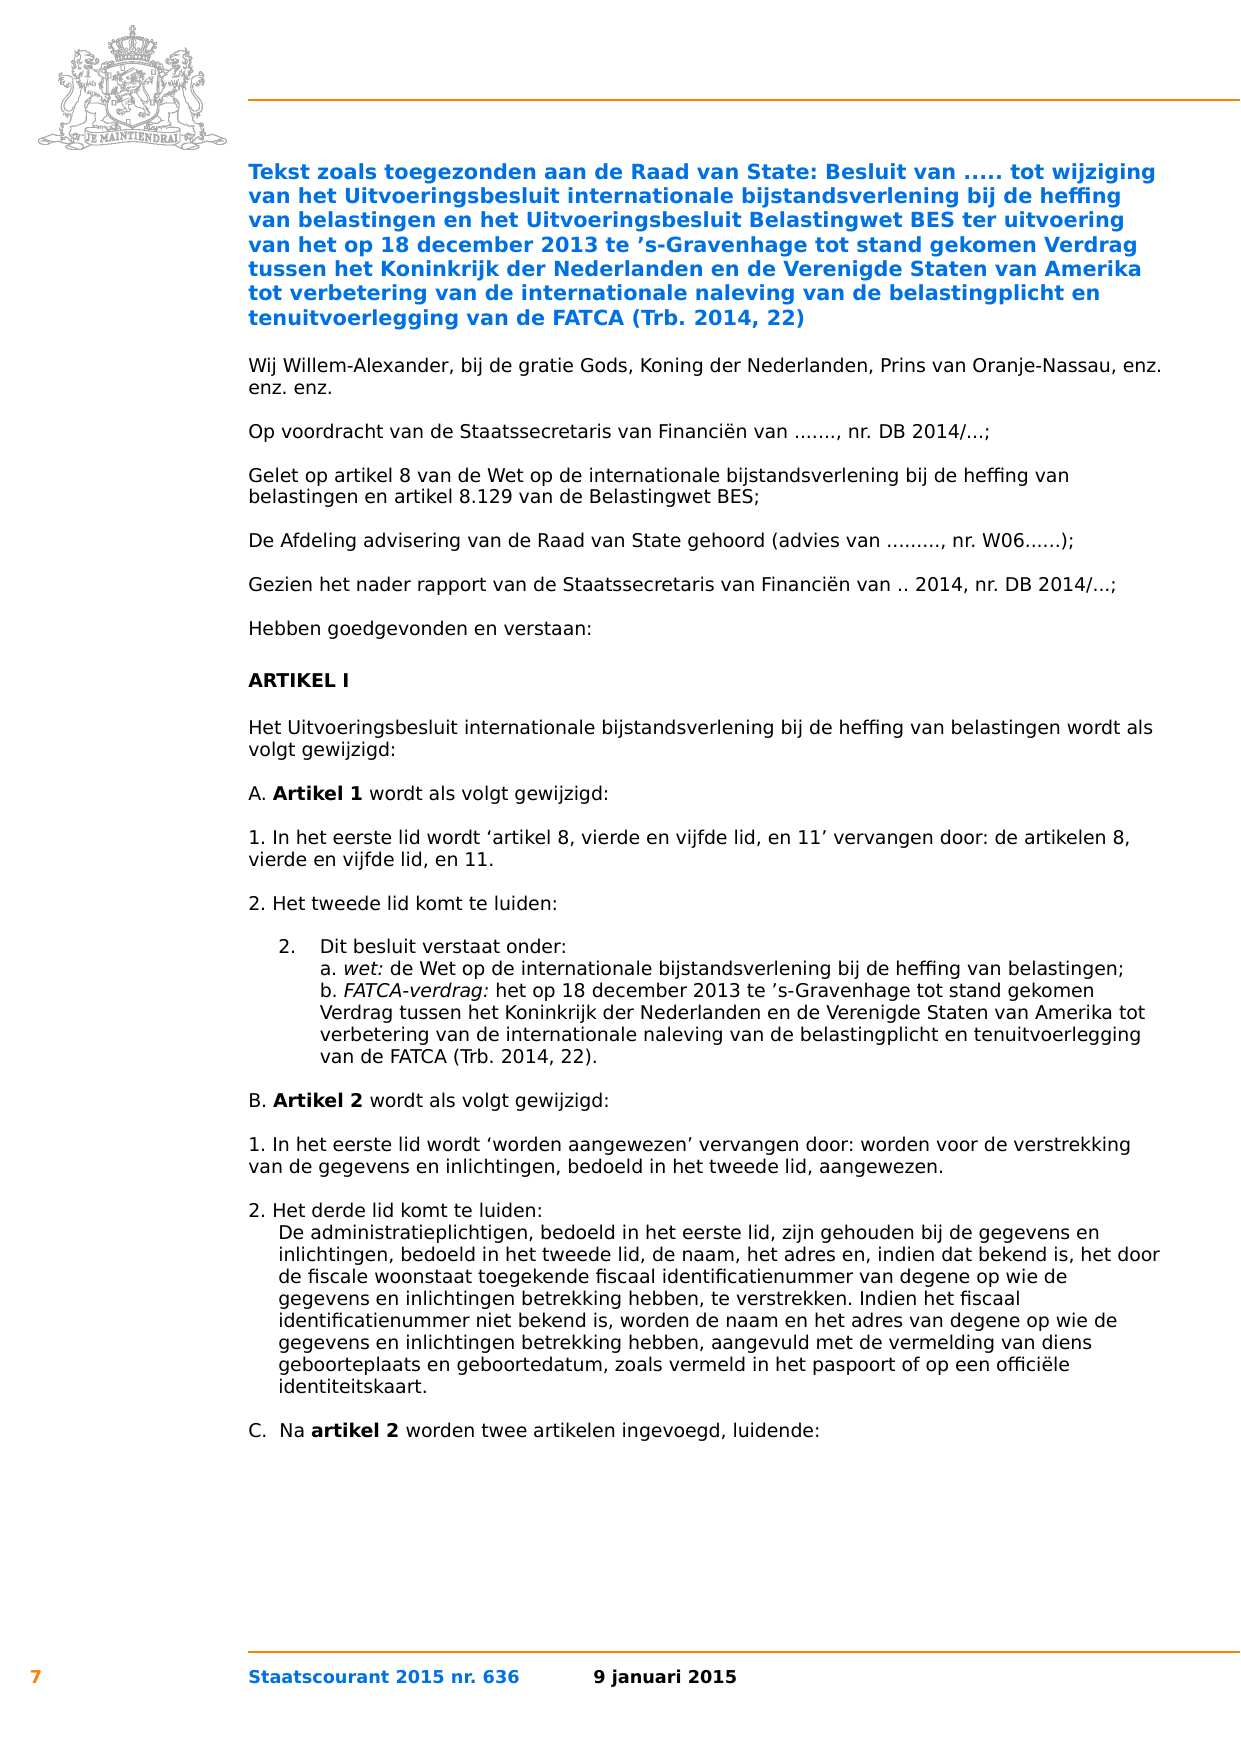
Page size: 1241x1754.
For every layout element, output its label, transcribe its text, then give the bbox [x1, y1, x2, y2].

text Het Uitvoeringsbesluit internationale bijstandsverlening bij de heffing van belastingen wordt als volgt gewijzigd: [248, 717, 1163, 761]
subtitle Tekst zoals toegezonden aan de Raad van State: Besluit van ..... tot wijziging van het Uitvoeringsbesluit internationale bijstandsverlening bij de heffing van belastingen en het Uitvoeringsbesluit Belastingwet BES ter uitvoering van het op 18 december 2013 te ’s-Gravenhage tot stand gekomen Verdrag tussen het Koninkrijk der Nederlanden en de Verenigde Staten van Amerika tot verbetering van de internationale naleving van de belastingplicht en tenuitvoerlegging van de FATCA (Trb. 2014, 22) [248, 160, 1163, 330]
text De administratieplichtigen, bedoeld in het eerste lid, zijn gehouden bij de gegevens en inlichtingen, bedoeld in het tweede lid, de naam, het adres en, indien dat bekend is, het door de fiscale woonstaat toegekende fiscaal identificatienummer van degene op wie de gegevens en inlichtingen betrekking hebben, te verstrekken. Indien het fiscaal identificatienummer niet bekend is, worden de naam en het adres van degene op wie de gegevens en inlichtingen betrekking hebben, aangevuld met de vermelding van diens geboorteplaats en geboortedatum, zoals vermeld in het paspoort of op een officiële identiteitskaart. [278, 1222, 1163, 1398]
text 2. Het derde lid komt te luiden: [248, 1200, 1163, 1222]
picture [38, 25, 227, 150]
text 1. In het eerste lid wordt ‘artikel 8, vierde en vijfde lid, en 11’ vervangen door: de artikelen 8, vierde en vijfde lid, en 11. [248, 827, 1163, 871]
text Wij Willem-Alexander, bij de gratie Gods, Koning der Nederlanden, Prins van Oranje-Nassau, enz. enz. enz. [248, 355, 1163, 399]
text 2. Dit besluit verstaat onder: [278, 936, 1163, 958]
text 2. Het tweede lid komt te luiden: [248, 892, 1163, 914]
text B. Artikel 2 wordt als volgt gewijzigd: [248, 1090, 1163, 1112]
subtitle ARTIKEL I [248, 670, 1163, 692]
text Op voordracht van de Staatssecretaris van Financiën van ......., nr. DB 2014/...; [248, 421, 1163, 443]
text Gezien het nader rapport van de Staatssecretaris van Financiën van .. 2014, nr. DB 2014/...; [248, 574, 1163, 596]
text a. wet: de Wet op de internationale bijstandsverlening bij de heffing van belastingen; [319, 958, 1163, 980]
text b. FATCA-verdrag: het op 18 december 2013 te ’s-Gravenhage tot stand gekomen Verdrag tussen het Koninkrijk der Nederlanden en de Verenigde Staten van Amerika tot verbetering van de internationale naleving van de belastingplicht en tenuitvoerlegging van de FATCA (Trb. 2014, 22). [319, 980, 1163, 1068]
text C. Na artikel 2 worden twee artikelen ingevoegd, luidende: [248, 1419, 1163, 1441]
text 1. In het eerste lid wordt ‘worden aangewezen’ vervangen door: worden voor de verstrekking van de gegevens en inlichtingen, bedoeld in het tweede lid, aangewezen. [248, 1134, 1163, 1178]
text Gelet op artikel 8 van de Wet op de internationale bijstandsverlening bij de heffing van belastingen en artikel 8.129 van de Belastingwet BES; [248, 464, 1163, 508]
text Hebben goedgevonden en verstaan: [248, 618, 1163, 640]
text A. Artikel 1 wordt als volgt gewijzigd: [248, 783, 1163, 805]
text De Afdeling advisering van de Raad van State gehoord (advies van ........., nr. W06......); [248, 530, 1163, 552]
